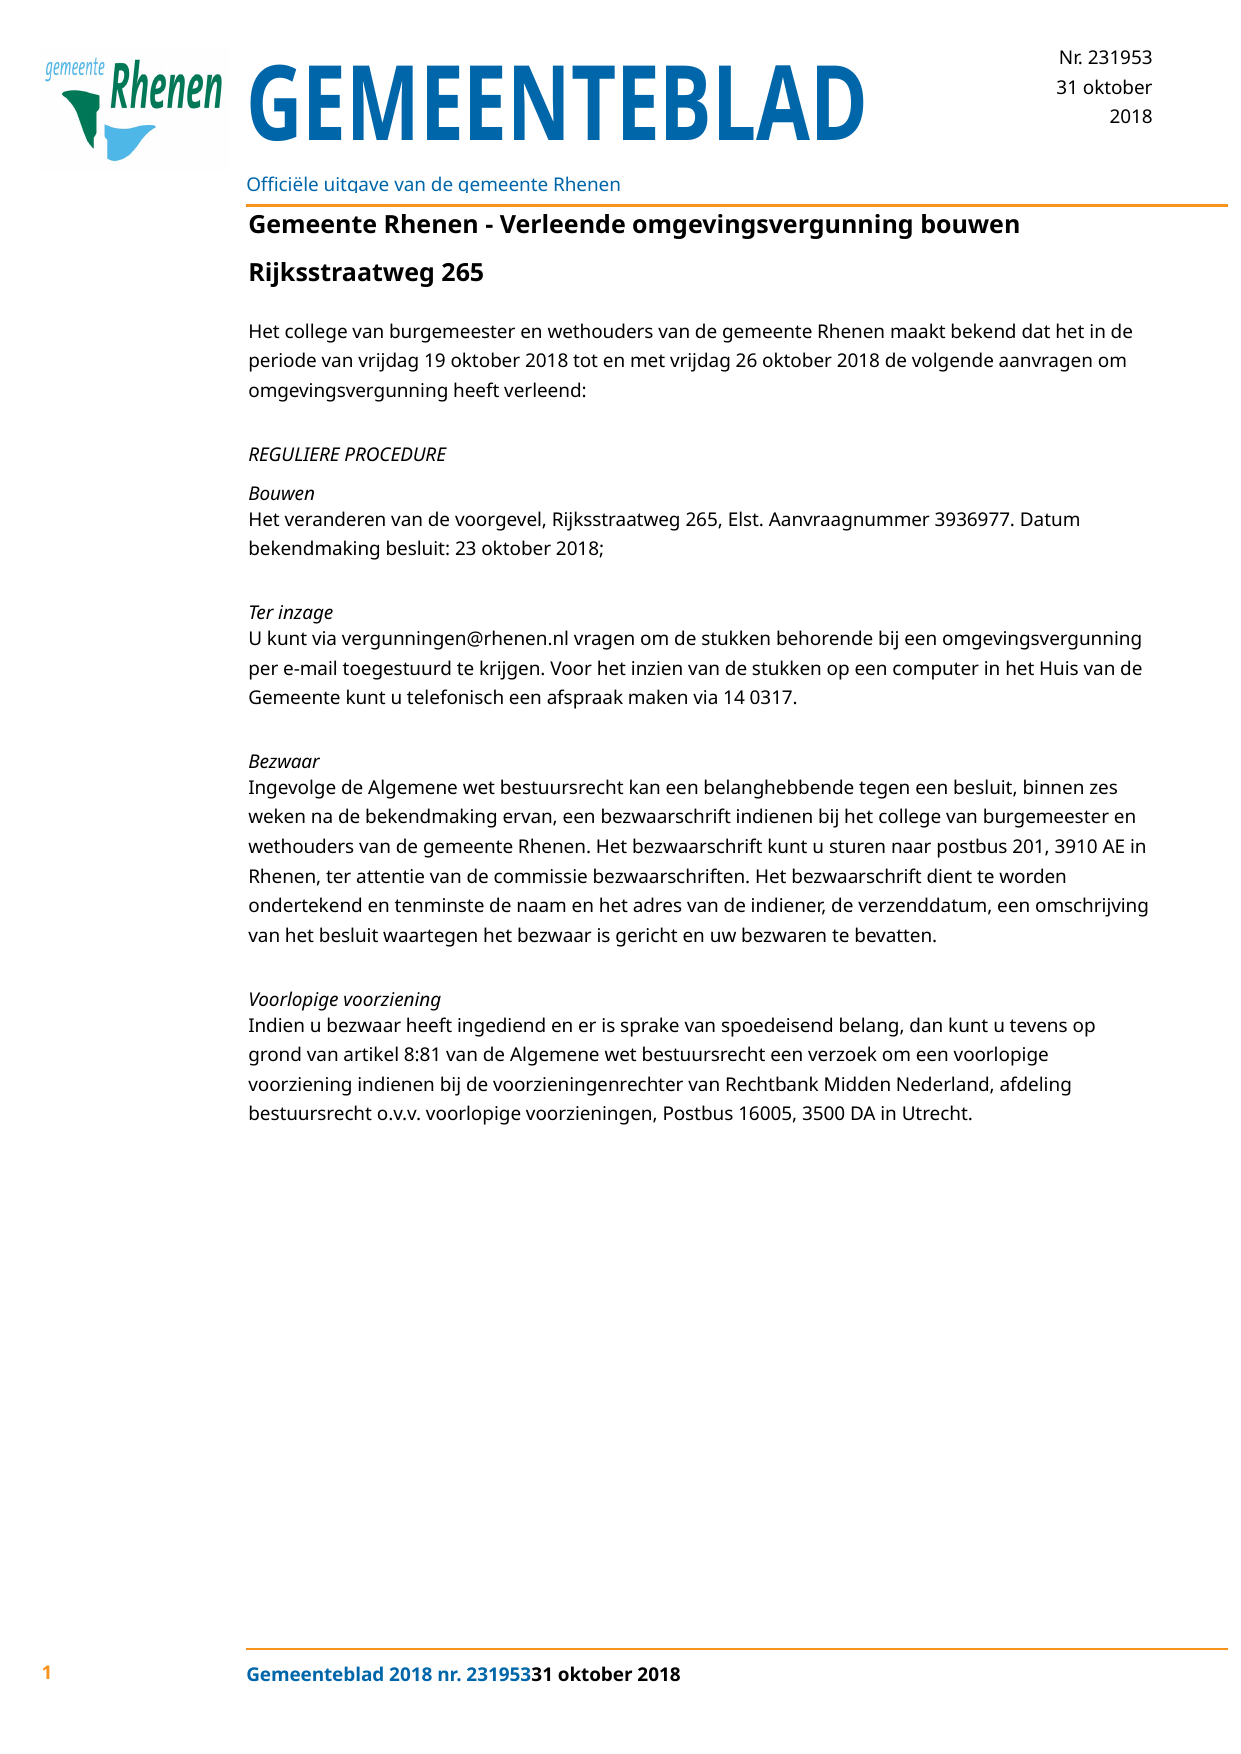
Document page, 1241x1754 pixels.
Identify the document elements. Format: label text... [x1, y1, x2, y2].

text Het veranderen van de voorgevel, Rijksstraatweg 265, Elst. Aanvraagnummer 3936977. Datum bekendmaking besluit: 23 oktober 2018; [248, 506, 1152, 561]
text Bouwen [248, 480, 1152, 506]
text Ingevolge de Algemene wet bestuursrecht kan een belanghebbende tegen een besluit, binnen zes weken na de bekendmaking ervan, een bezwaarschrift indienen bij het college van burgemeester en wethouders van de gemeente Rhenen. Het bezwaarschrift kunt u sturen naar postbus 201, 3910 AE in Rhenen, ter attentie van de commissie bezwaarschriften. Het bezwaarschrift dient te worden ondertekend en tenminste de naam en het adres van de indiener, de verzenddatum, een omschrijving van het besluit waartegen het bezwaar is gericht en uw bezwaren te bevatten. [248, 774, 1152, 948]
text Het college van burgemeester en wethouders van de gemeente Rhenen maakt bekend dat het in de periode van vrijdag 19 oktober 2018 tot en met vrijdag 26 oktober 2018 de volgende aanvragen om omgevingsvergunning heeft verleend: [248, 318, 1152, 403]
picture [41, 47, 231, 172]
text Voorlopige voorziening [248, 986, 1152, 1012]
text Gemeente Rhenen - Verleende omgevingsvergunning bouwen Rijksstraatweg 265 [248, 207, 1152, 288]
text Indien u bezwaar heeft ingediend en er is sprake van spoedeisend belang, dan kunt u tevens op grond van artikel 8:81 van de Algemene wet bestuursrecht een verzoek om een voorlopige voorziening indienen bij de voorzieningenrechter van Rechtbank Midden Nederland, afdeling bestuursrecht o.v.v. voorlopige voorzieningen, Postbus 16005, 3500 DA in Utrecht. [248, 1012, 1152, 1126]
text Bezwaar [248, 748, 1152, 774]
text REGULIERE PROCEDURE [248, 441, 1152, 467]
text Ter inzage [248, 599, 1152, 625]
text U kunt via vergunningen@rhenen.nl vragen om de stukken behorende bij een omgevingsvergunning per e-mail toegestuurd te krijgen. Voor het inzien van de stukken op een computer in het Huis van de Gemeente kunt u telefonisch een afspraak maken via 14 0317. [248, 625, 1152, 710]
